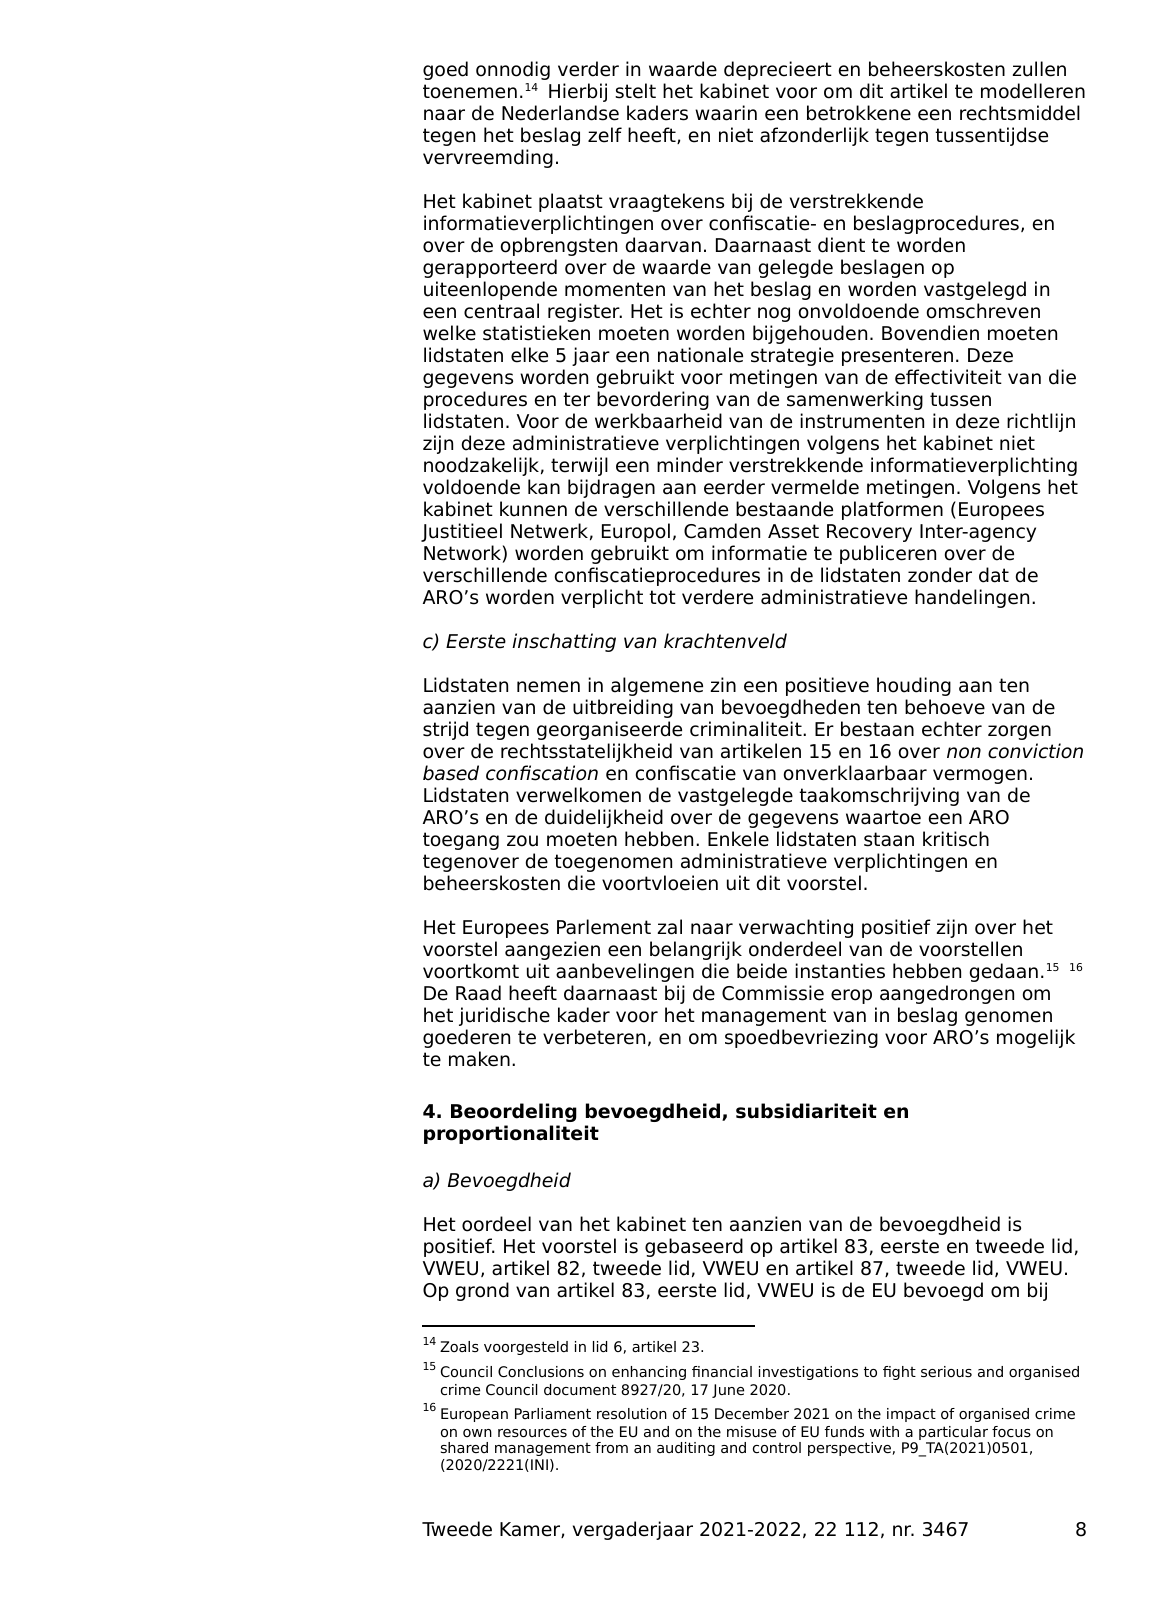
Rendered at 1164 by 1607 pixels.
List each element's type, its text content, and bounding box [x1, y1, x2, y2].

text Het kabinet plaatst vraagtekens bij de verstrekkende informatieverplichtingen over confiscatie- en beslagprocedures, en over de opbrengsten daarvan. Daarnaast dient te worden gerapporteerd over de waarde van gelegde beslagen op uiteenlopende momenten van het beslag en worden vastgelegd in een centraal register. Het is echter nog onvoldoende omschreven welke statistieken moeten worden bijgehouden. Bovendien moeten lidstaten elke 5 jaar een nationale strategie presenteren. Deze gegevens worden gebruikt voor metingen van de effectiviteit van die procedures en ter bevordering van de samenwerking tussen lidstaten. Voor de werkbaarheid van de instrumenten in deze richtlijn zijn deze administratieve verplichtingen volgens het kabinet niet noodzakelijk, terwijl een minder verstrekkende informatieverplichting voldoende kan bijdragen aan eerder vermelde metingen. Volgens het kabinet kunnen de verschillende bestaande platformen (Europees Justitieel Netwerk, Europol, Camden Asset Recovery Inter-agency Network) worden gebruikt om informatie te publiceren over de verschillende confiscatieprocedures in de lidstaten zonder dat de ARO’s worden verplicht tot verdere administratieve handelingen. [422, 191, 1087, 609]
subtitle c) Eerste inschatting van krachtenveld [422, 631, 1087, 653]
text goed onnodig verder in waarde deprecieert en beheerskosten zullen toenemen. Hierbij stelt het kabinet voor om dit artikel te modelleren naar de Nederlandse kaders waarin een betrokkene een rechtsmiddel tegen het beslag zelf heeft, en niet afzonderlijk tegen tussentijdse vervreemding. [422, 59, 1087, 169]
text European Parliament resolution of 15 December 2021 on the impact of organised crime on own resources of the EU and on the misuse of EU funds with a particular focus on shared management from an auditing and control perspective, P9_TA(2021)0501, (2020/2221(INI). [422, 1402, 1087, 1474]
text Het Europees Parlement zal naar verwachting positief zijn over het voorstel aangezien een belangrijk onderdeel van de voorstellen voortkomt uit aanbevelingen die beide instanties hebben gedaan. De Raad heeft daarnaast bij de Commissie erop aangedrongen om het juridische kader voor het management van in beslag genomen goederen te verbeteren, en om spoedbevriezing voor ARO’s mogelijk te maken. [422, 917, 1087, 1071]
text Lidstaten nemen in algemene zin een positieve houding aan ten aanzien van de uitbreiding van bevoegdheden ten behoeve van de strijd tegen georganiseerde criminaliteit. Er bestaan echter zorgen over de rechtsstatelijkheid van artikelen 15 en 16 over non conviction based confiscation en confiscatie van onverklaarbaar vermogen. Lidstaten verwelkomen de vastgelegde taakomschrijving van de ARO’s en de duidelijkheid over de gegevens waartoe een ARO toegang zou moeten hebben. Enkele lidstaten staan kritisch tegenover de toegenomen administratieve verplichtingen en beheerskosten die voortvloeien uit dit voorstel. [422, 675, 1087, 895]
text Council Conclusions on enhancing financial investigations to fight serious and organised crime Council document 8927/20, 17 June 2020. [422, 1360, 1087, 1399]
text Het oordeel van het kabinet ten aanzien van de bevoegdheid is positief. Het voorstel is gebaseerd op artikel 83, eerste en tweede lid, VWEU, artikel 82, tweede lid, VWEU en artikel 87, tweede lid, VWEU. Op grond van artikel 83, eerste lid, VWEU is de EU bevoegd om bij [422, 1214, 1087, 1302]
text Zoals voorgesteld in lid 6, artikel 23. [422, 1335, 1087, 1357]
subtitle 4. Beoordeling bevoegdheid, subsidiariteit en proportionaliteit [422, 1101, 1087, 1145]
subtitle a) Bevoegdheid [422, 1170, 1087, 1192]
